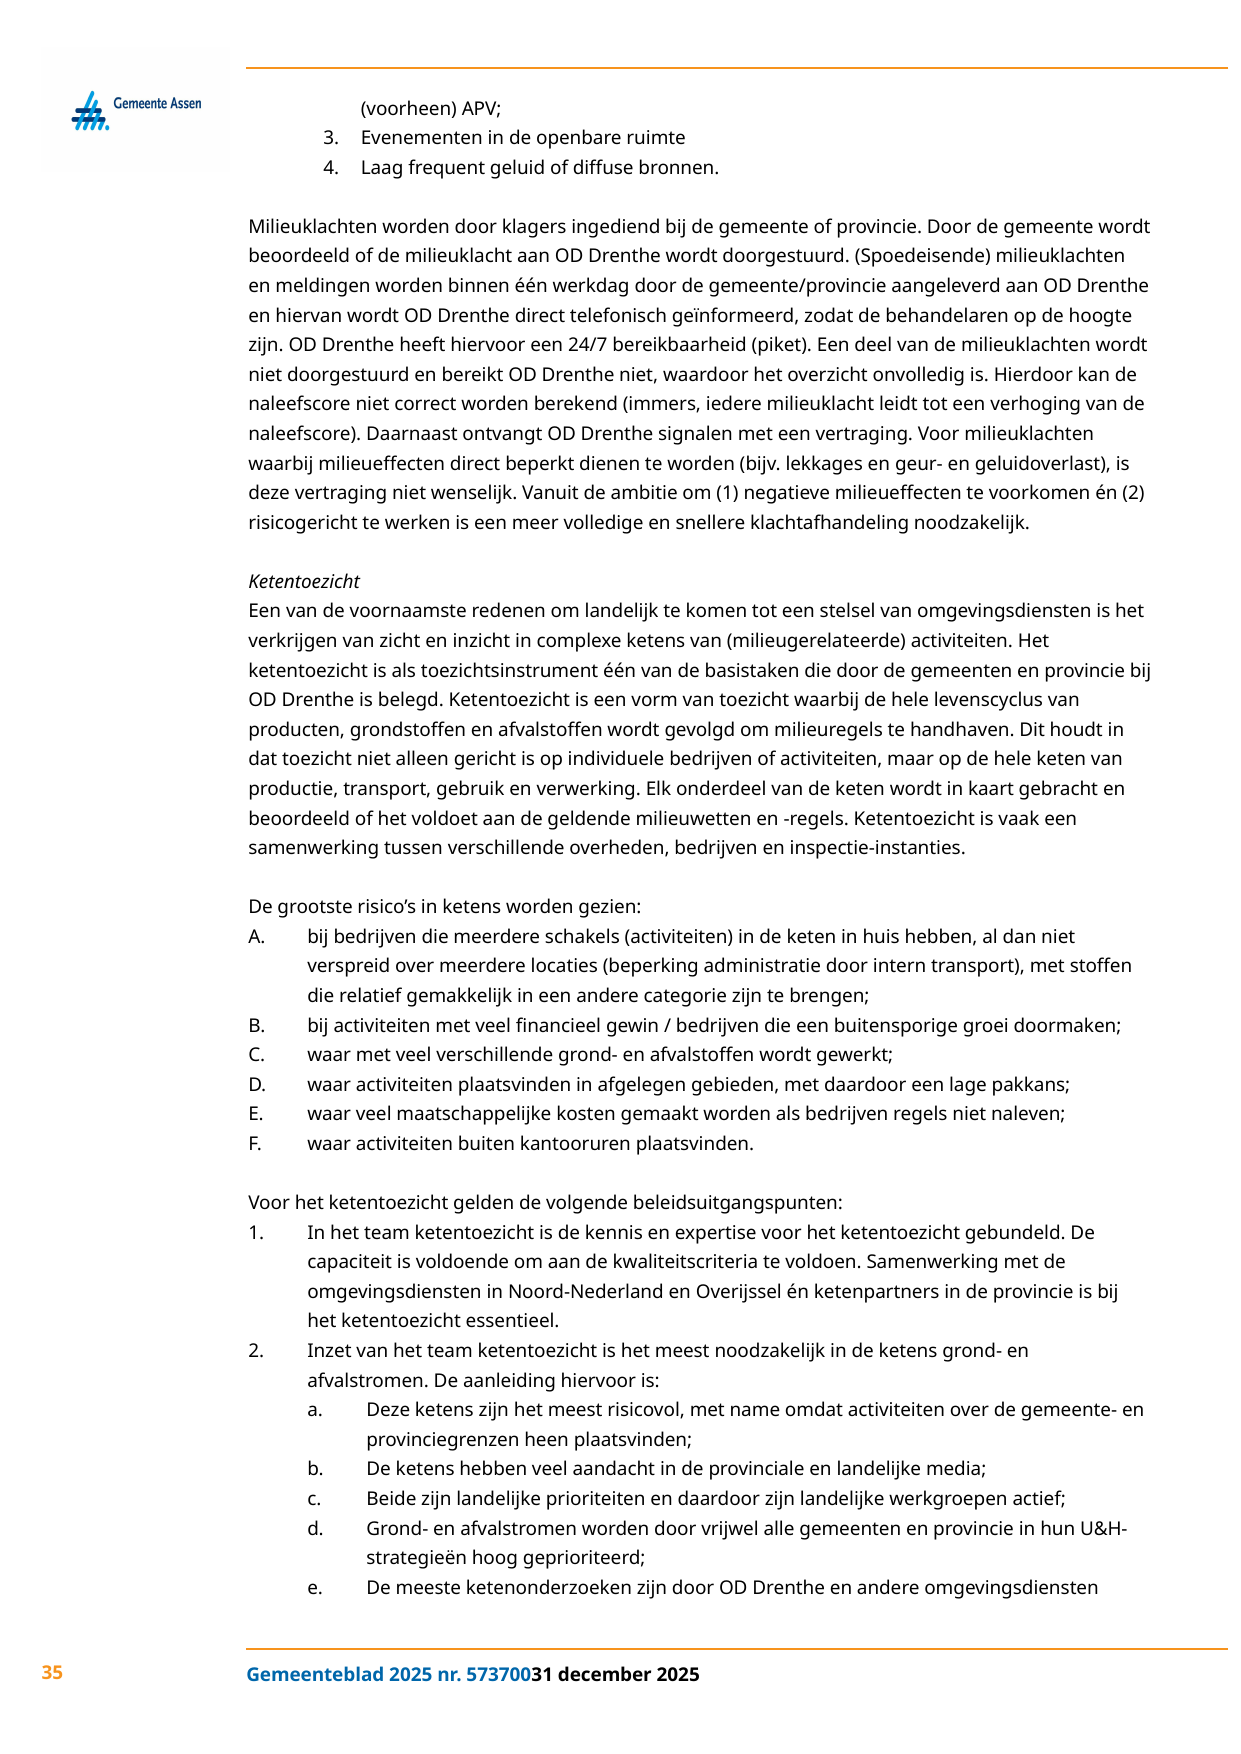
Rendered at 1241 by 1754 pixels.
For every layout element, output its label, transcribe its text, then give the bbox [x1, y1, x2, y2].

list waar activiteiten buiten kantooruren plaatsvinden. [248, 1130, 1152, 1156]
list waar veel maatschappelijke kosten gemaakt worden als bedrijven regels niet naleven; [248, 1101, 1152, 1126]
text Ketentoezicht [248, 568, 1152, 594]
text Een van de voornaamste redenen om landelijk te komen tot een stelsel van omgevingsdiensten is het verkrijgen van zicht en inzicht in complexe ketens van (milieugerelateerde) activiteiten. Het ketentoezicht is als toezichtsinstrument één van de basistaken die door de gemeenten en provincie bij OD Drenthe is belegd. Ketentoezicht is een vorm van toezicht waarbij de hele levenscyclus van producten, grondstoffen en afvalstoffen wordt gevolgd om milieuregels te handhaven. Dit houdt in dat toezicht niet alleen gericht is op individuele bedrijven of activiteiten, maar op de hele keten van productie, transport, gebruik en verwerking. Elk onderdeel van de keten wordt in kaart gebracht en beoordeeld of het voldoet aan de geldende milieuwetten en -regels. Ketentoezicht is vaak een samenwerking tussen verschillende overheden, bedrijven en inspectie-instanties. [248, 598, 1152, 860]
list De meeste ketenonderzoeken zijn door OD Drenthe en andere omgevingsdiensten [307, 1574, 1152, 1600]
list (voorheen) APV; [323, 95, 1152, 121]
list waar met veel verschillende grond- en afvalstoffen wordt gewerkt; [248, 1041, 1152, 1067]
list Evenementen in de openbare ruimte [323, 124, 1152, 150]
list In het team ketentoezicht is de kennis en expertise voor het ketentoezicht gebundeld. De capaciteit is voldoende om aan de kwaliteitscriteria te voldoen. Samenwerking met de omgevingsdiensten in Noord-Nederland en Overijssel én ketenpartners in de provincie is bij het ketentoezicht essentieel. [248, 1219, 1152, 1333]
list Inzet van het team ketentoezicht is het meest noodzakelijk in de ketens grond- en afvalstromen. De aanleiding hiervoor is: [248, 1337, 1152, 1393]
text De grootste risico’s in ketens worden gezien: [248, 893, 1152, 919]
list De ketens hebben veel aandacht in de provinciale en landelijke media; [307, 1456, 1152, 1481]
list bij bedrijven die meerdere schakels (activiteiten) in de keten in huis hebben, al dan niet verspreid over meerdere locaties (beperking administratie door intern transport), met stoffen die relatief gemakkelijk in een andere categorie zijn te brengen; [248, 923, 1152, 1008]
text Voor het ketentoezicht gelden de volgende beleidsuitgangspunten: [248, 1189, 1152, 1215]
list waar activiteiten plaatsvinden in afgelegen gebieden, met daardoor een lage pakkans; [248, 1071, 1152, 1097]
list bij activiteiten met veel financieel gewin / bedrijven die een buitensporige groei doormaken; [248, 1012, 1152, 1038]
list Deze ketens zijn het meest risicovol, met name omdat activiteiten over de gemeente- en provinciegrenzen heen plaatsvinden; [307, 1396, 1152, 1452]
text Milieuklachten worden door klagers ingediend bij de gemeente of provincie. Door de gemeente wordt beoordeeld of de milieuklacht aan OD Drenthe wordt doorgestuurd. (Spoedeisende) milieuklachten en meldingen worden binnen één werkdag door de gemeente/provincie aangeleverd aan OD Drenthe en hiervan wordt OD Drenthe direct telefonisch geïnformeerd, zodat de behandelaren op de hoogte zijn. OD Drenthe heeft hiervoor een 24/7 bereikbaarheid (piket). Een deel van de milieuklachten wordt niet doorgestuurd en bereikt OD Drenthe niet, waardoor het overzicht onvolledig is. Hierdoor kan de naleefscore niet correct worden berekend (immers, iedere milieuklacht leidt tot een verhoging van de naleefscore). Daarnaast ontvangt OD Drenthe signalen met een vertraging. Voor milieuklachten waarbij milieueffecten direct beperkt dienen te worden (bijv. lekkages en geur- en geluidoverlast), is deze vertraging niet wenselijk. Vanuit de ambitie om (1) negatieve milieueffecten te voorkomen én (2) risicogericht te werken is een meer volledige en snellere klachtafhandeling noodzakelijk. [248, 213, 1152, 535]
list Beide zijn landelijke prioriteiten en daardoor zijn landelijke werkgroepen actief; [307, 1485, 1152, 1511]
picture [41, 47, 231, 172]
list Laag frequent geluid of diffuse bronnen. [323, 154, 1152, 180]
list Grond- en afvalstromen worden door vrijwel alle gemeenten en provincie in hun U&H-strategieën hoog geprioriteerd; [307, 1515, 1152, 1570]
